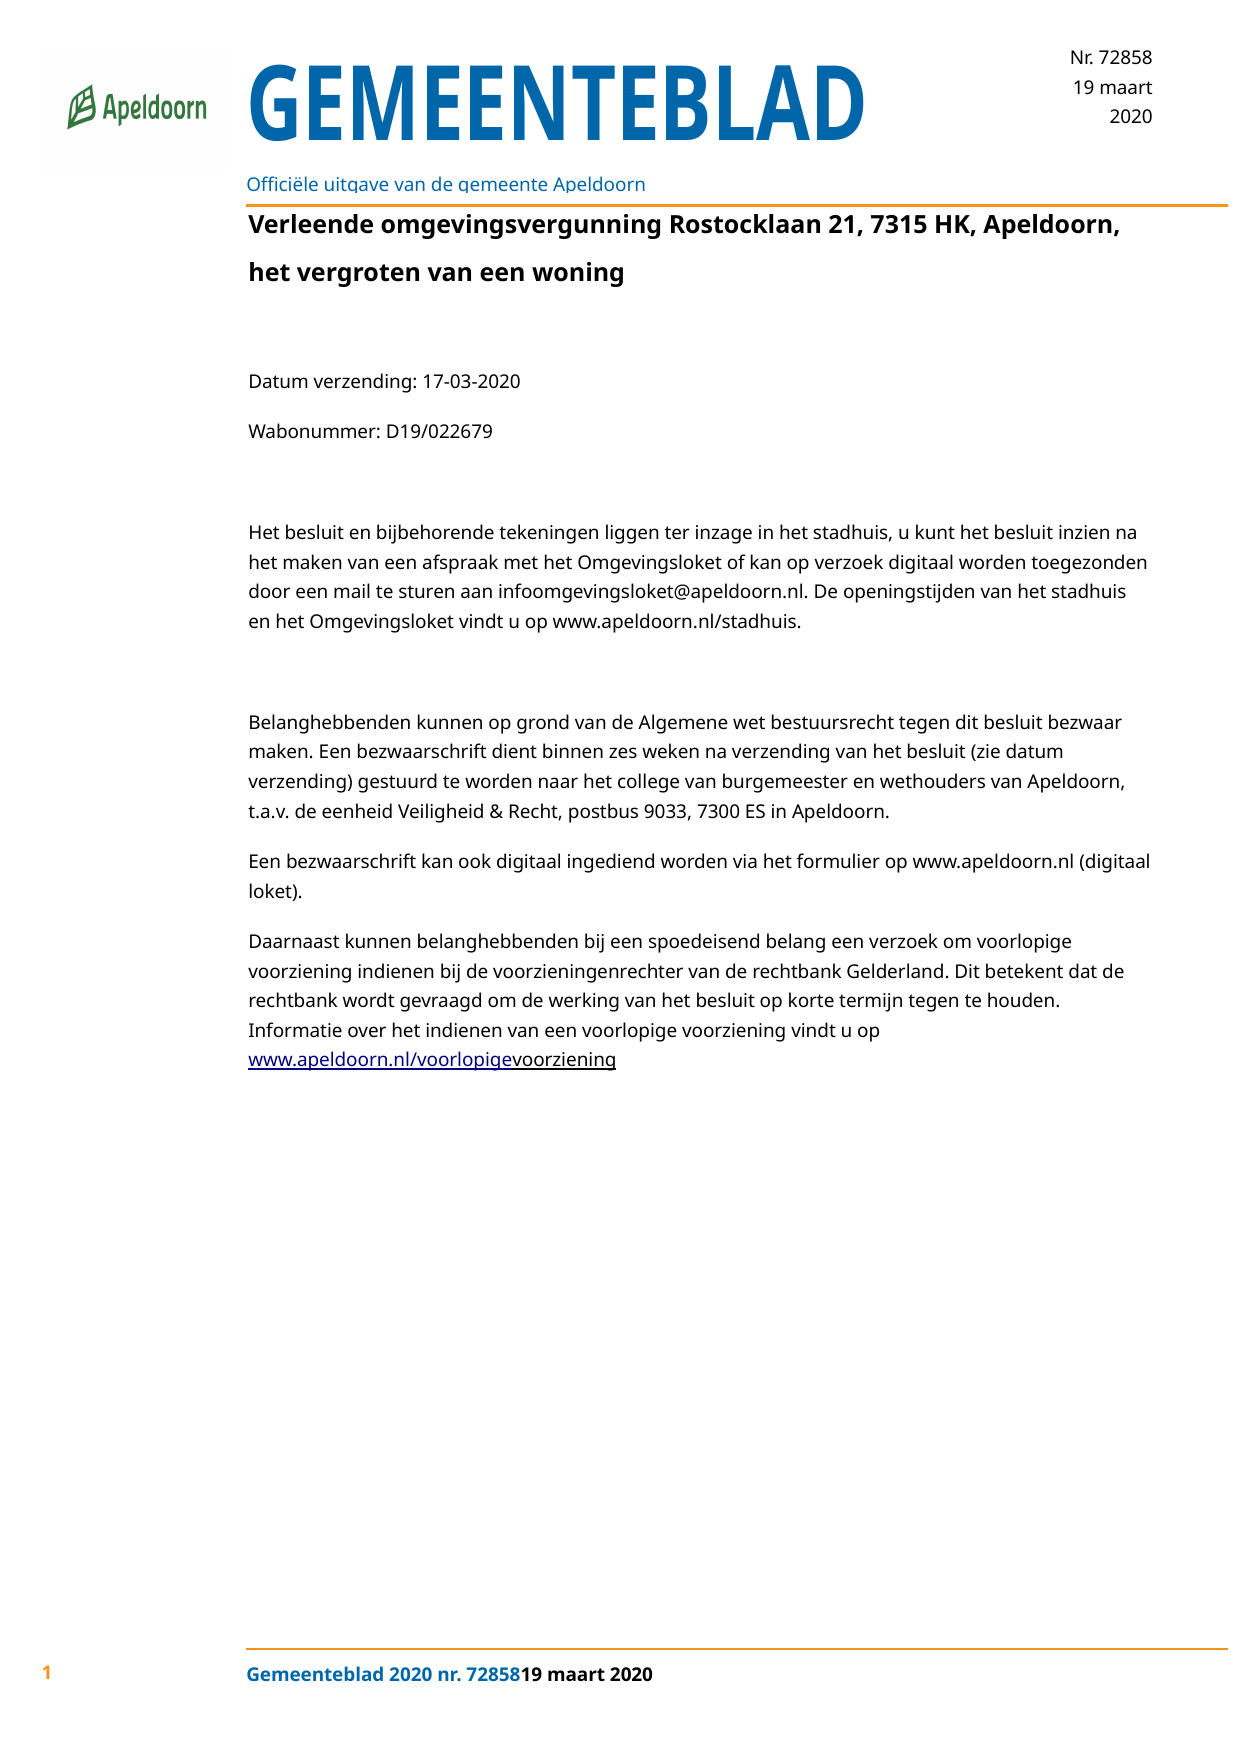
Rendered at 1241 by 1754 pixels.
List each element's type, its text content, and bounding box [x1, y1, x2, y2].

text Datum verzending: 17-03-2020 [248, 368, 1152, 394]
text Daarnaast kunnen belanghebbenden bij een spoedeisend belang een verzoek om voorlopige voorziening indienen bij de voorzieningenrechter van de rechtbank Gelderland. Dit betekent dat de rechtbank wordt gevraagd om de werking van het besluit op korte termijn tegen te houden. Informatie over het indienen van een voorlopige voorziening vindt u op www.apeldoorn.nl/voorlopigevoorziening [248, 928, 1152, 1072]
text Een bezwaarschrift kan ook digitaal ingediend worden via het formulier op www.apeldoorn.nl (digitaal loket). [248, 848, 1152, 904]
text Belanghebbenden kunnen op grond van de Algemene wet bestuursrecht tegen dit besluit bezwaar maken. Een bezwaarschrift dient binnen zes weken na verzending van het besluit (zie datum verzending) gestuurd te worden naar het college van burgemeester en wethouders van Apeldoorn, t.a.v. de eenheid Veiligheid & Recht, postbus 9033, 7300 ES in Apeldoorn. [248, 709, 1152, 824]
picture [41, 47, 231, 172]
text Verleende omgevingsvergunning Rostocklaan 21, 7315 HK, Apeldoorn, het vergroten van een woning [248, 207, 1152, 288]
text Wabonummer: D19/022679 [248, 419, 1152, 444]
text Het besluit en bijbehorende tekeningen liggen ter inzage in het stadhuis, u kunt het besluit inzien na het maken van een afspraak met het Omgevingsloket of kan op verzoek digitaal worden toegezonden door een mail te sturen aan infoomgevingsloket@apeldoorn.nl. De openingstijden van het stadhuis en het Omgevingsloket vindt u op www.apeldoorn.nl/stadhuis. [248, 519, 1152, 634]
